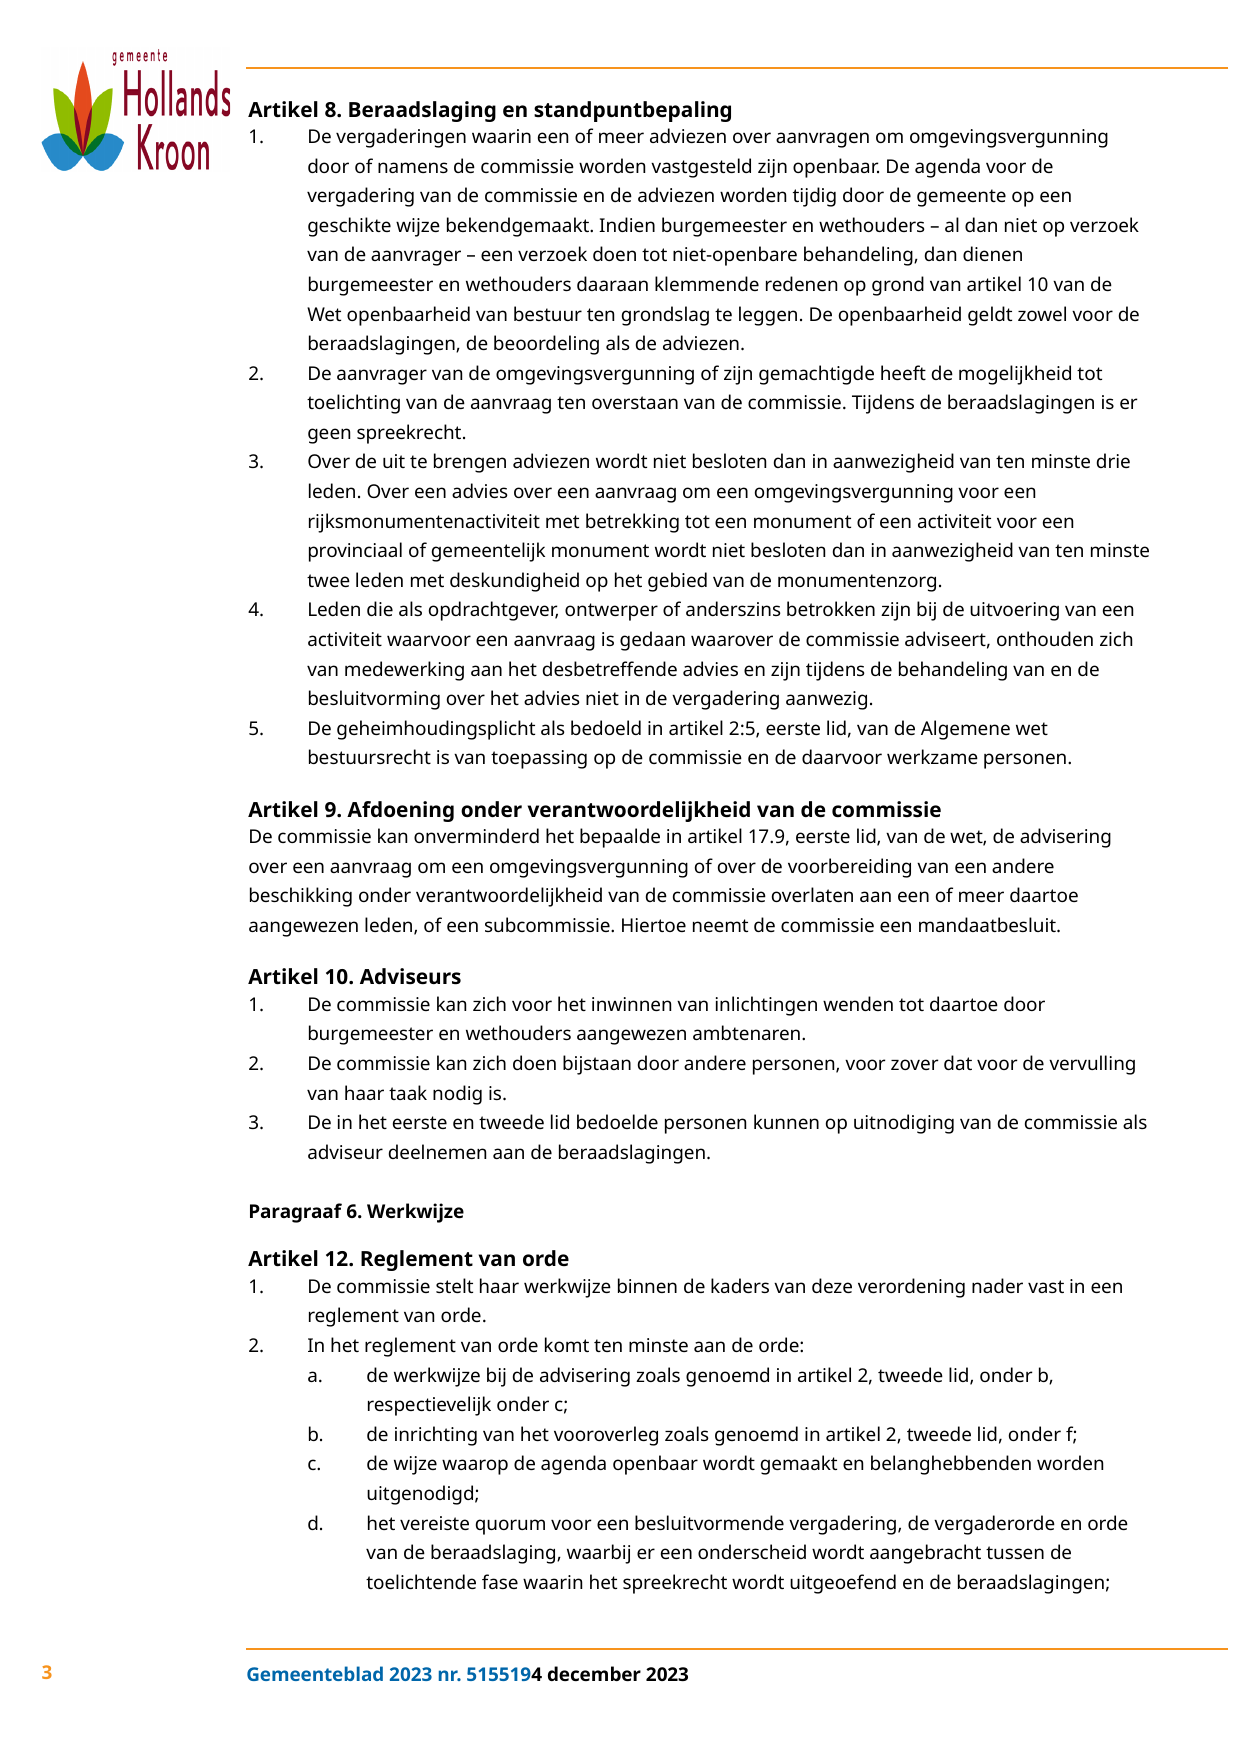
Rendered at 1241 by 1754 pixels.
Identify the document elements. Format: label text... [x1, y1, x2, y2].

text Artikel 10. Adviseurs [248, 962, 1152, 991]
list De aanvrager van de omgevingsvergunning of zijn gemachtigde heeft de mogelijkheid tot toelichting van de aanvraag ten overstaan van de commissie. Tijdens de beraadslagingen is er geen spreekrecht. [248, 360, 1152, 445]
list De in het eerste en tweede lid bedoelde personen kunnen op uitnodiging van de commissie als adviseur deelnemen aan de beraadslagingen. [248, 1109, 1152, 1164]
list De vergaderingen waarin een of meer adviezen over aanvragen om omgevingsvergunning door of namens de commissie worden vastgesteld zijn openbaar. De agenda voor de vergadering van de commissie en de adviezen worden tijdig door de gemeente op een geschikte wijze bekendgemaakt. Indien burgemeester en wethouders – al dan niet op verzoek van de aanvrager – een verzoek doen tot niet-openbare behandeling, dan dienen burgemeester en wethouders daaraan klemmende redenen op grond van artikel 10 van de Wet openbaarheid van bestuur ten grondslag te leggen. De openbaarheid geldt zowel voor de beraadslagingen, de beoordeling als de adviezen. [248, 123, 1152, 356]
text Artikel 8. Beraadslaging en standpuntbepaling [248, 95, 1152, 123]
list In het reglement van orde komt ten minste aan de orde: [248, 1332, 1152, 1358]
list de inrichting van het vooroverleg zoals genoemd in artikel 2, tweede lid, onder f; [307, 1421, 1152, 1447]
text Artikel 9. Afdoening onder verantwoordelijkheid van de commissie [248, 795, 1152, 823]
list Over de uit te brengen adviezen wordt niet besloten dan in aanwezigheid van ten minste drie leden. Over een advies over een aanvraag om een omgevingsvergunning voor een rijksmonumentenactiviteit met betrekking tot een monument of een activiteit voor een provinciaal of gemeentelijk monument wordt niet besloten dan in aanwezigheid van ten minste twee leden met deskundigheid op het gebied van de monumentenzorg. [248, 449, 1152, 593]
list De commissie kan zich doen bijstaan door andere personen, voor zover dat voor de vervulling van haar taak nodig is. [248, 1050, 1152, 1105]
text Paragraaf 6. Werkwijze [248, 1198, 1152, 1224]
list de wijze waarop de agenda openbaar wordt gemaakt en belanghebbenden worden uitgenodigd; [307, 1451, 1152, 1506]
list Leden die als opdrachtgever, ontwerper of anderszins betrokken zijn bij de uitvoering van een activiteit waarvoor een aanvraag is gedaan waarover de commissie adviseert, onthouden zich van medewerking aan het desbetreffende advies en zijn tijdens de behandeling van en de besluitvorming over het advies niet in de vergadering aanwezig. [248, 597, 1152, 711]
picture [41, 47, 231, 172]
list De geheimhoudingsplicht als bedoeld in artikel 2:5, eerste lid, van de Algemene wet bestuursrecht is van toepassing op de commissie en de daarvoor werkzame personen. [248, 715, 1152, 770]
text Artikel 12. Reglement van orde [248, 1244, 1152, 1273]
list het vereiste quorum voor een besluitvormende vergadering, de vergaderorde en orde van de beraadslaging, waarbij er een onderscheid wordt aangebracht tussen de toelichtende fase waarin het spreekrecht wordt uitgeoefend en de beraadslagingen; [307, 1510, 1152, 1594]
list de werkwijze bij de advisering zoals genoemd in artikel 2, tweede lid, onder b, respectievelijk onder c; [307, 1362, 1152, 1417]
list De commissie kan zich voor het inwinnen van inlichtingen wenden tot daartoe door burgemeester en wethouders aangewezen ambtenaren. [248, 991, 1152, 1046]
list De commissie stelt haar werkwijze binnen de kaders van deze verordening nader vast in een reglement van orde. [248, 1273, 1152, 1328]
text De commissie kan onverminderd het bepaalde in artikel 17.9, eerste lid, van de wet, de advisering over een aanvraag om een omgevingsvergunning of over de voorbereiding van een andere beschikking onder verantwoordelijkheid van de commissie overlaten aan een of meer daartoe aangewezen leden, of een subcommissie. Hiertoe neemt de commissie een mandaatbesluit. [248, 823, 1152, 938]
